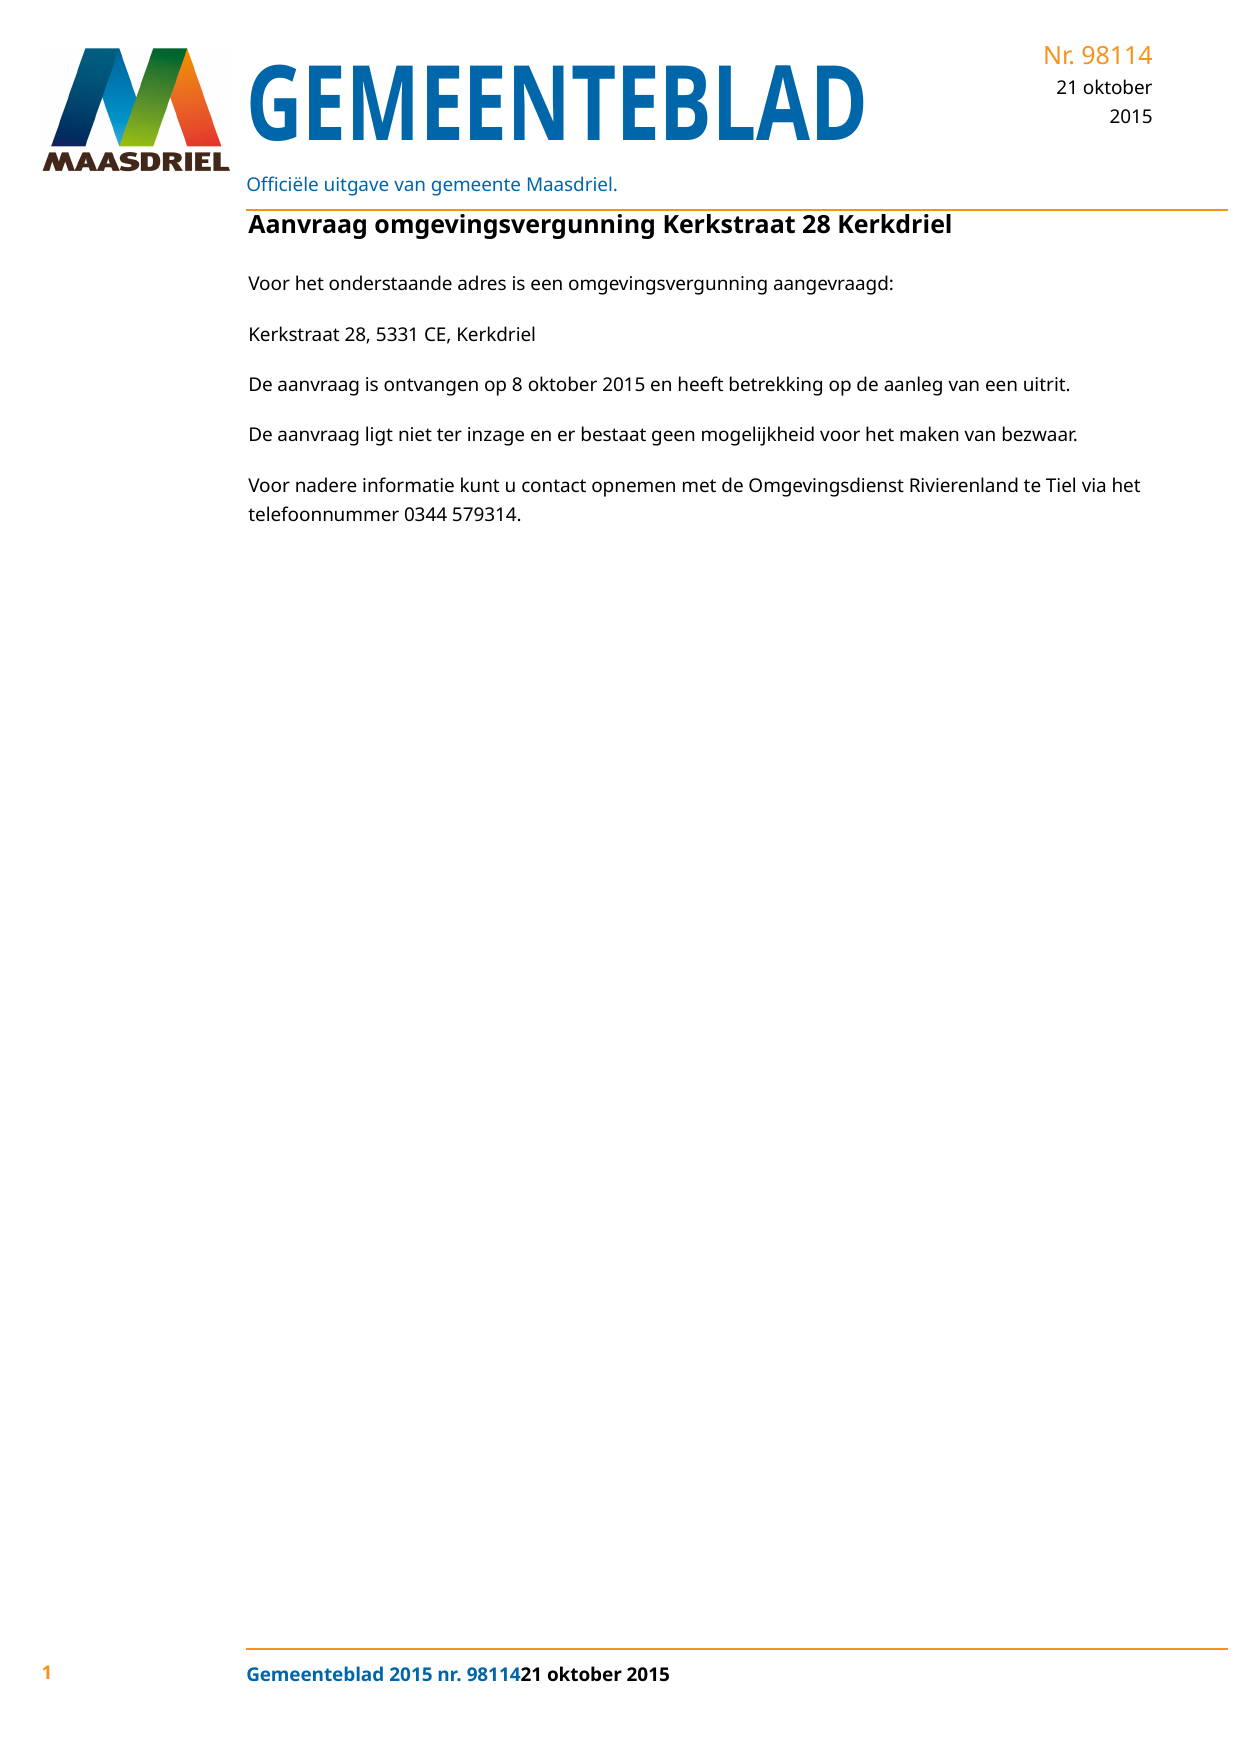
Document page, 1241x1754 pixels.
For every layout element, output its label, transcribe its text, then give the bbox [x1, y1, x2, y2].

text Voor nadere informatie kunt u contact opnemen met de Omgevingsdienst Rivierenland te Tiel via het telefoonnummer 0344 579314. [248, 472, 1152, 527]
text Kerkstraat 28, 5331 CE, Kerkdriel [248, 321, 1152, 346]
text Aanvraag omgevingsvergunning Kerkstraat 28 Kerkdriel [248, 211, 1152, 241]
text De aanvraag ligt niet ter inzage en er bestaat geen mogelijkheid voor het maken van bezwaar. [248, 422, 1152, 447]
text Voor het onderstaande adres is een omgevingsvergunning aangevraagd: [248, 270, 1152, 296]
text De aanvraag is ontvangen op 8 oktober 2015 en heeft betrekking op de aanleg van een uitrit. [248, 371, 1152, 397]
picture [41, 47, 231, 172]
